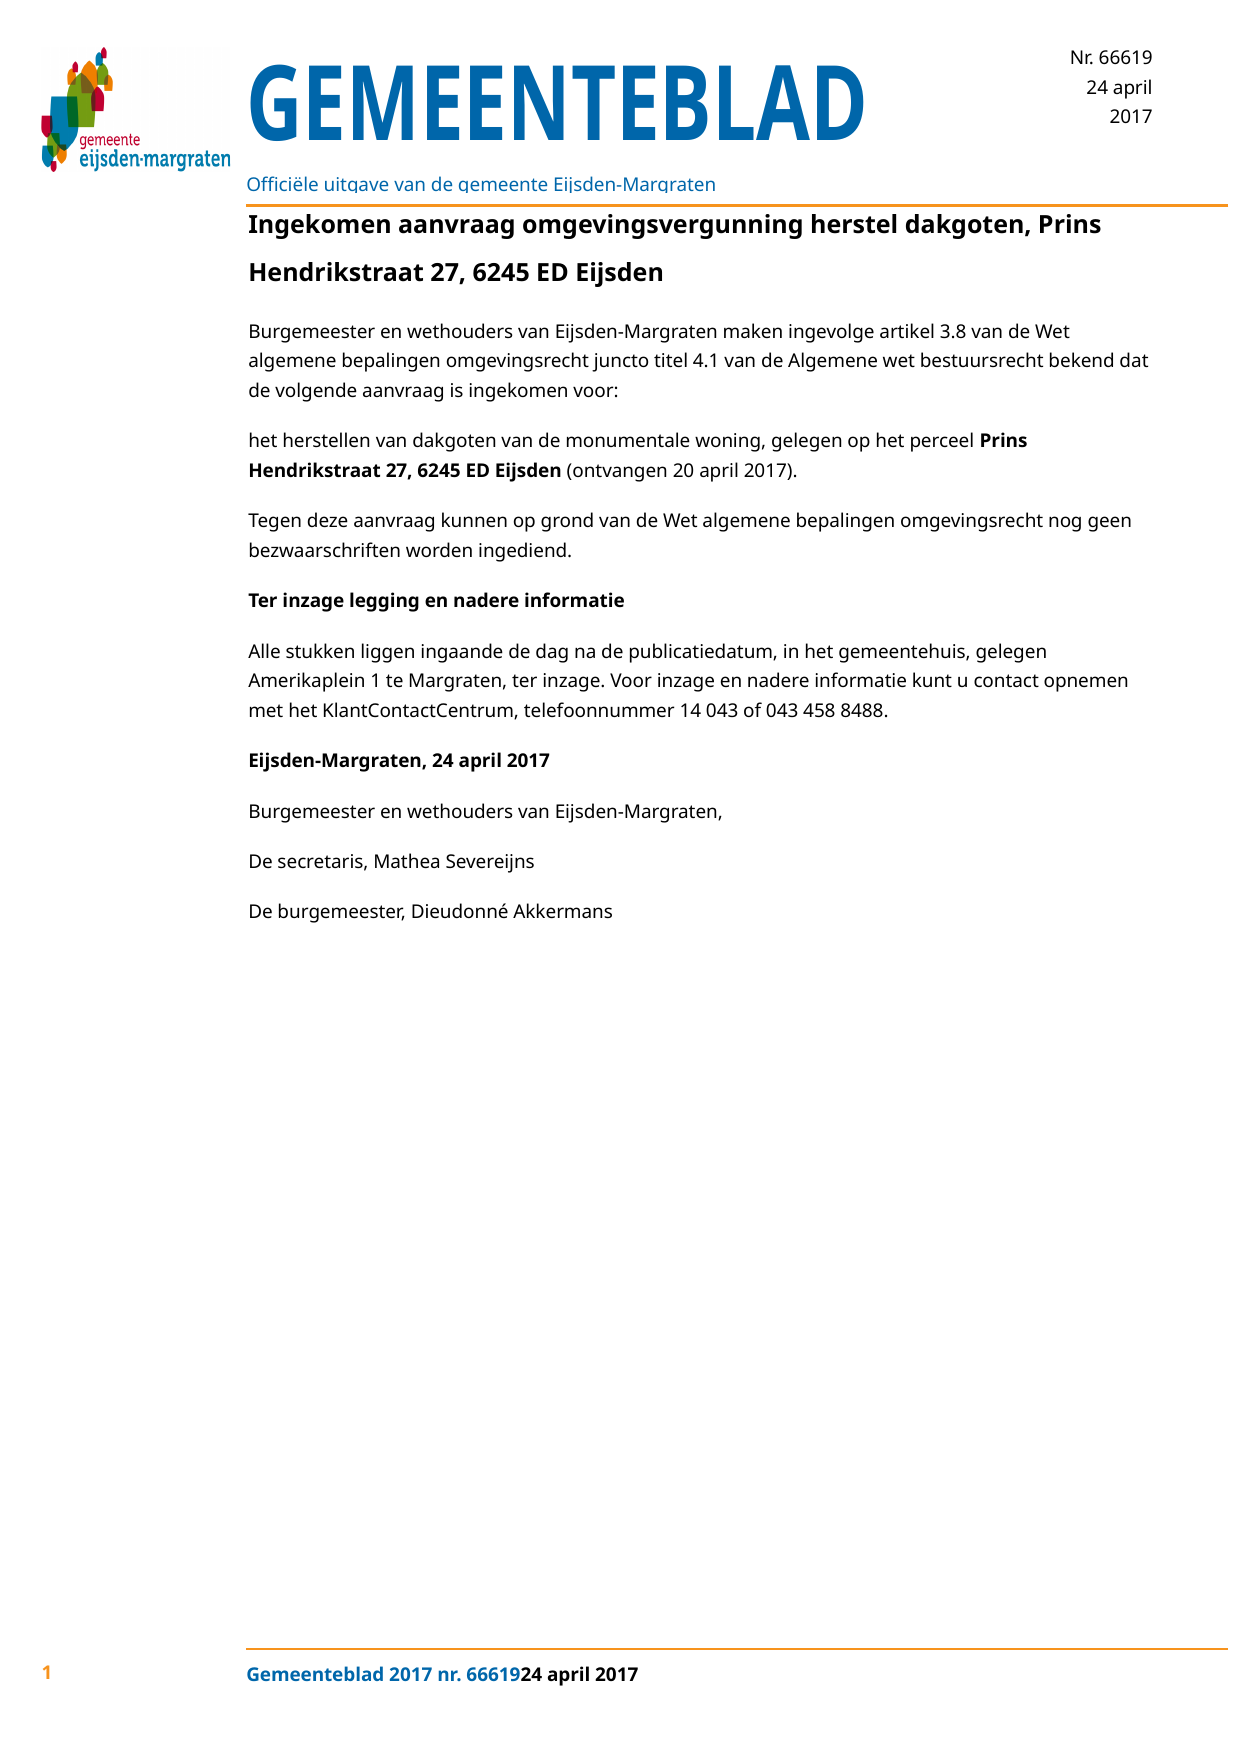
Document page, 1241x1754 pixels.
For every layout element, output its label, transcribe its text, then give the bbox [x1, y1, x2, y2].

text Ingekomen aanvraag omgevingsvergunning herstel dakgoten, Prins Hendrikstraat 27, 6245 ED Eijsden [248, 207, 1152, 288]
text Eijsden-Margraten, 24 april 2017 [248, 747, 1152, 773]
text Ter inzage legging en nadere informatie [248, 587, 1152, 613]
text De secretaris, Mathea Severeijns [248, 848, 1152, 874]
text Tegen deze aanvraag kunnen op grond van de Wet algemene bepalingen omgevingsrecht nog geen bezwaarschriften worden ingediend. [248, 507, 1152, 563]
text het herstellen van dakgoten van de monumentale woning, gelegen op het perceel Prins Hendrikstraat 27, 6245 ED Eijsden (ontvangen 20 april 2017). [248, 427, 1152, 483]
text Burgemeester en wethouders van Eijsden-Margraten maken ingevolge artikel 3.8 van de Wet algemene bepalingen omgevingsrecht juncto titel 4.1 van de Algemene wet bestuursrecht bekend dat de volgende aanvraag is ingekomen voor: [248, 318, 1152, 403]
picture [41, 47, 231, 172]
text De burgemeester, Dieudonné Akkermans [248, 899, 1152, 924]
text Alle stukken liggen ingaande de dag na de publicatiedatum, in het gemeentehuis, gelegen Amerikaplein 1 te Margraten, ter inzage. Voor inzage en nadere informatie kunt u contact opnemen met het KlantContactCentrum, telefoonnummer 14 043 of 043 458 8488. [248, 638, 1152, 723]
text Burgemeester en wethouders van Eijsden-Margraten, [248, 798, 1152, 824]
